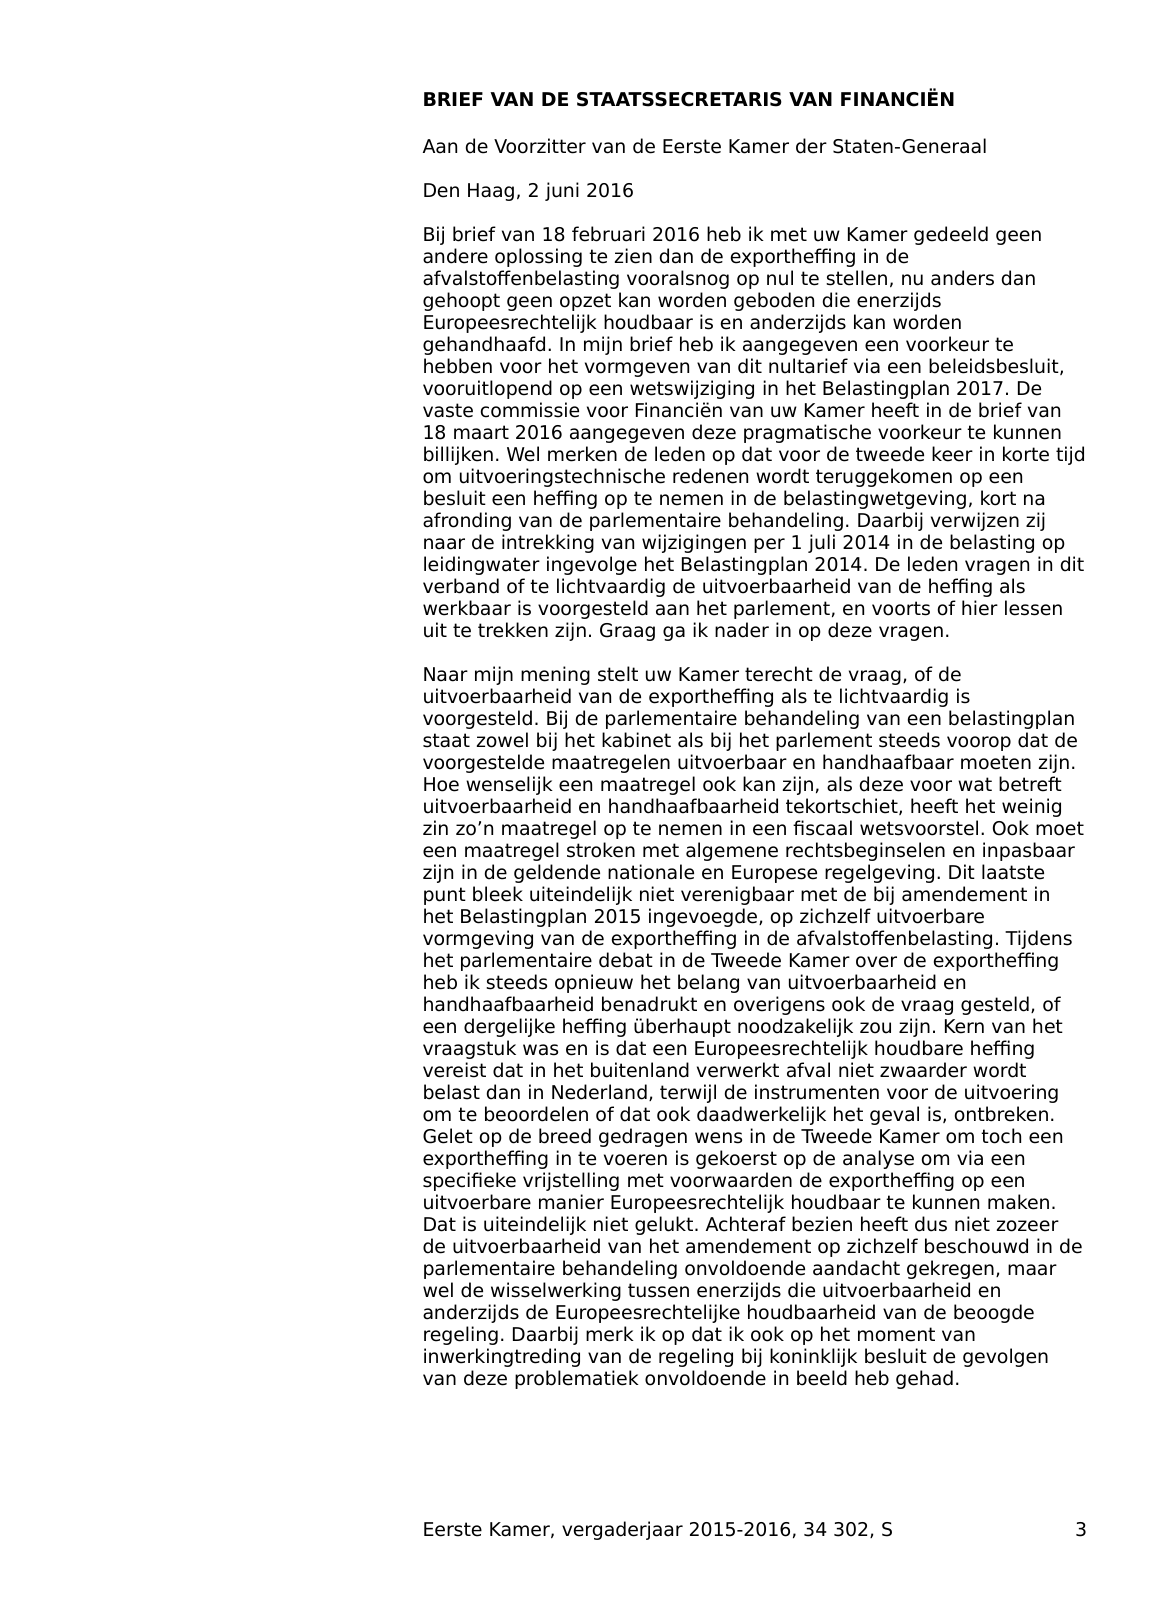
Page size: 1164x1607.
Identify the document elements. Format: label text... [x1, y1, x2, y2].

subtitle BRIEF VAN DE STAATSSECRETARIS VAN FINANCIËN [422, 89, 1087, 111]
text Naar mijn mening stelt uw Kamer terecht de vraag, of de uitvoerbaarheid van de exportheffing als te lichtvaardig is voorgesteld. Bij de parlementaire behandeling van een belastingplan staat zowel bij het kabinet als bij het parlement steeds voorop dat de voorgestelde maatregelen uitvoerbaar en handhaafbaar moeten zijn. Hoe wenselijk een maatregel ook kan zijn, als deze voor wat betreft uitvoerbaarheid en handhaafbaarheid tekortschiet, heeft het weinig zin zo’n maatregel op te nemen in een fiscaal wetsvoorstel. Ook moet een maatregel stroken met algemene rechtsbeginselen en inpasbaar zijn in de geldende nationale en Europese regelgeving. Dit laatste punt bleek uiteindelijk niet verenigbaar met de bij amendement in het Belastingplan 2015 ingevoegde, op zichzelf uitvoerbare vormgeving van de exportheffing in de afvalstoffenbelasting. Tijdens het parlementaire debat in de Tweede Kamer over de exportheffing heb ik steeds opnieuw het belang van uitvoerbaarheid en handhaafbaarheid benadrukt en overigens ook de vraag gesteld, of een dergelijke heffing überhaupt noodzakelijk zou zijn. Kern van het vraagstuk was en is dat een Europeesrechtelijk houdbare heffing vereist dat in het buitenland verwerkt afval niet zwaarder wordt belast dan in Nederland, terwijl de instrumenten voor de uitvoering om te beoordelen of dat ook daadwerkelijk het geval is, ontbreken. Gelet op de breed gedragen wens in de Tweede Kamer om toch een exportheffing in te voeren is gekoerst op de analyse om via een specifieke vrijstelling met voorwaarden de exportheffing op een uitvoerbare manier Europeesrechtelijk houdbaar te kunnen maken. Dat is uiteindelijk niet gelukt. Achteraf bezien heeft dus niet zozeer de uitvoerbaarheid van het amendement op zichzelf beschouwd in de parlementaire behandeling onvoldoende aandacht gekregen, maar wel de wisselwerking tussen enerzijds die uitvoerbaarheid en anderzijds de Europeesrechtelijke houdbaarheid van de beoogde regeling. Daarbij merk ik op dat ik ook op het moment van inwerkingtreding van de regeling bij koninklijk besluit de gevolgen van deze problematiek onvoldoende in beeld heb gehad. [422, 664, 1087, 1389]
text Den Haag, 2 juni 2016 [422, 180, 1087, 202]
text Aan de Voorzitter van de Eerste Kamer der Staten-Generaal [422, 136, 1087, 158]
text Bij brief van 18 februari 2016 heb ik met uw Kamer gedeeld geen andere oplossing te zien dan de exportheffing in de afvalstoffenbelasting vooralsnog op nul te stellen, nu anders dan gehoopt geen opzet kan worden geboden die enerzijds Europeesrechtelijk houdbaar is en anderzijds kan worden gehandhaafd. In mijn brief heb ik aangegeven een voorkeur te hebben voor het vormgeven van dit nultarief via een beleidsbesluit, vooruitlopend op een wetswijziging in het Belastingplan 2017. De vaste commissie voor Financiën van uw Kamer heeft in de brief van 18 maart 2016 aangegeven deze pragmatische voorkeur te kunnen billijken. Wel merken de leden op dat voor de tweede keer in korte tijd om uitvoeringstechnische redenen wordt teruggekomen op een besluit een heffing op te nemen in de belastingwetgeving, kort na afronding van de parlementaire behandeling. Daarbij verwijzen zij naar de intrekking van wijzigingen per 1 juli 2014 in de belasting op leidingwater ingevolge het Belastingplan 2014. De leden vragen in dit verband of te lichtvaardig de uitvoerbaarheid van de heffing als werkbaar is voorgesteld aan het parlement, en voorts of hier lessen uit te trekken zijn. Graag ga ik nader in op deze vragen. [422, 224, 1087, 642]
